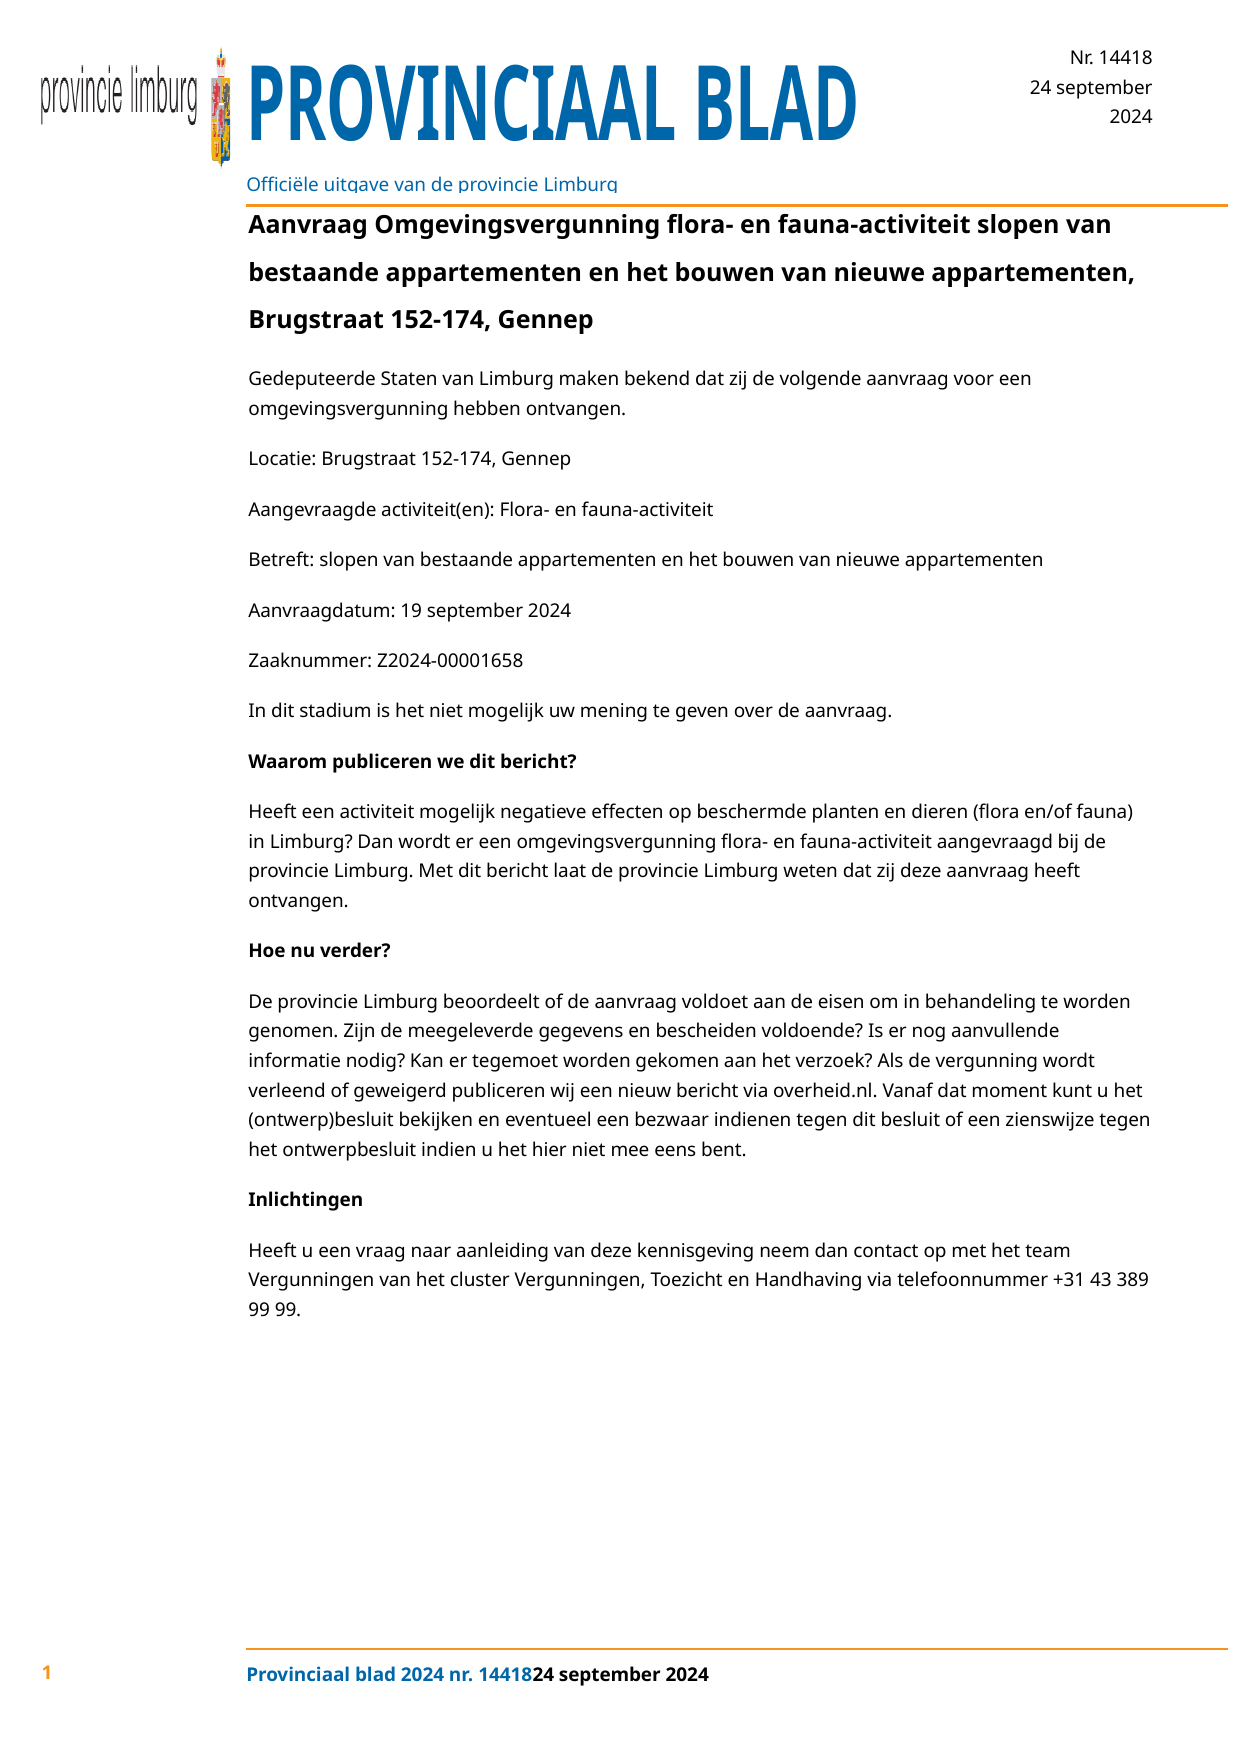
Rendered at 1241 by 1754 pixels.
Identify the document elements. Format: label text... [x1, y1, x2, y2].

picture [41, 47, 231, 172]
text Heeft een activiteit mogelijk negatieve effecten op beschermde planten en dieren (flora en/of fauna) in Limburg? Dan wordt er een omgevingsvergunning flora- en fauna-activiteit aangevraagd bij de provincie Limburg. Met dit bericht laat de provincie Limburg weten dat zij deze aanvraag heeft ontvangen. [248, 798, 1152, 913]
text Aanvraag Omgevingsvergunning flora- en fauna-activiteit slopen van bestaande appartementen en het bouwen van nieuwe appartementen, Brugstraat 152-174, Gennep [248, 207, 1152, 336]
text Aangevraagde activiteit(en): Flora- en fauna-activiteit [248, 496, 1152, 522]
text Locatie: Brugstraat 152-174, Gennep [248, 446, 1152, 471]
text Inlichtingen [248, 1186, 1152, 1212]
text Gedeputeerde Staten van Limburg maken bekend dat zij de volgende aanvraag voor een omgevingsvergunning hebben ontvangen. [248, 366, 1152, 421]
text Zaaknummer: Z2024-00001658 [248, 647, 1152, 673]
text Betreft: slopen van bestaande appartementen en het bouwen van nieuwe appartementen [248, 546, 1152, 572]
text Waarom publiceren we dit bericht? [248, 748, 1152, 774]
text Aanvraagdatum: 19 september 2024 [248, 597, 1152, 622]
text Heeft u een vraag naar aanleiding van deze kennisgeving neem dan contact op met het team Vergunningen van het cluster Vergunningen, Toezicht en Handhaving via telefoonnummer +31 43 389 99 99. [248, 1237, 1152, 1322]
text Hoe nu verder? [248, 938, 1152, 963]
text In dit stadium is het niet mogelijk uw mening te geven over de aanvraag. [248, 698, 1152, 723]
text De provincie Limburg beoordeelt of de aanvraag voldoet aan de eisen om in behandeling te worden genomen. Zijn de meegeleverde gegevens en bescheiden voldoende? Is er nog aanvullende informatie nodig? Kan er tegemoet worden gekomen aan het verzoek? Als de vergunning wordt verleend of geweigerd publiceren wij een nieuw bericht via overheid.nl. Vanaf dat moment kunt u het (ontwerp)besluit bekijken en eventueel een bezwaar indienen tegen dit besluit of een zienswijze tegen het ontwerpbesluit indien u het hier niet mee eens bent. [248, 988, 1152, 1162]
